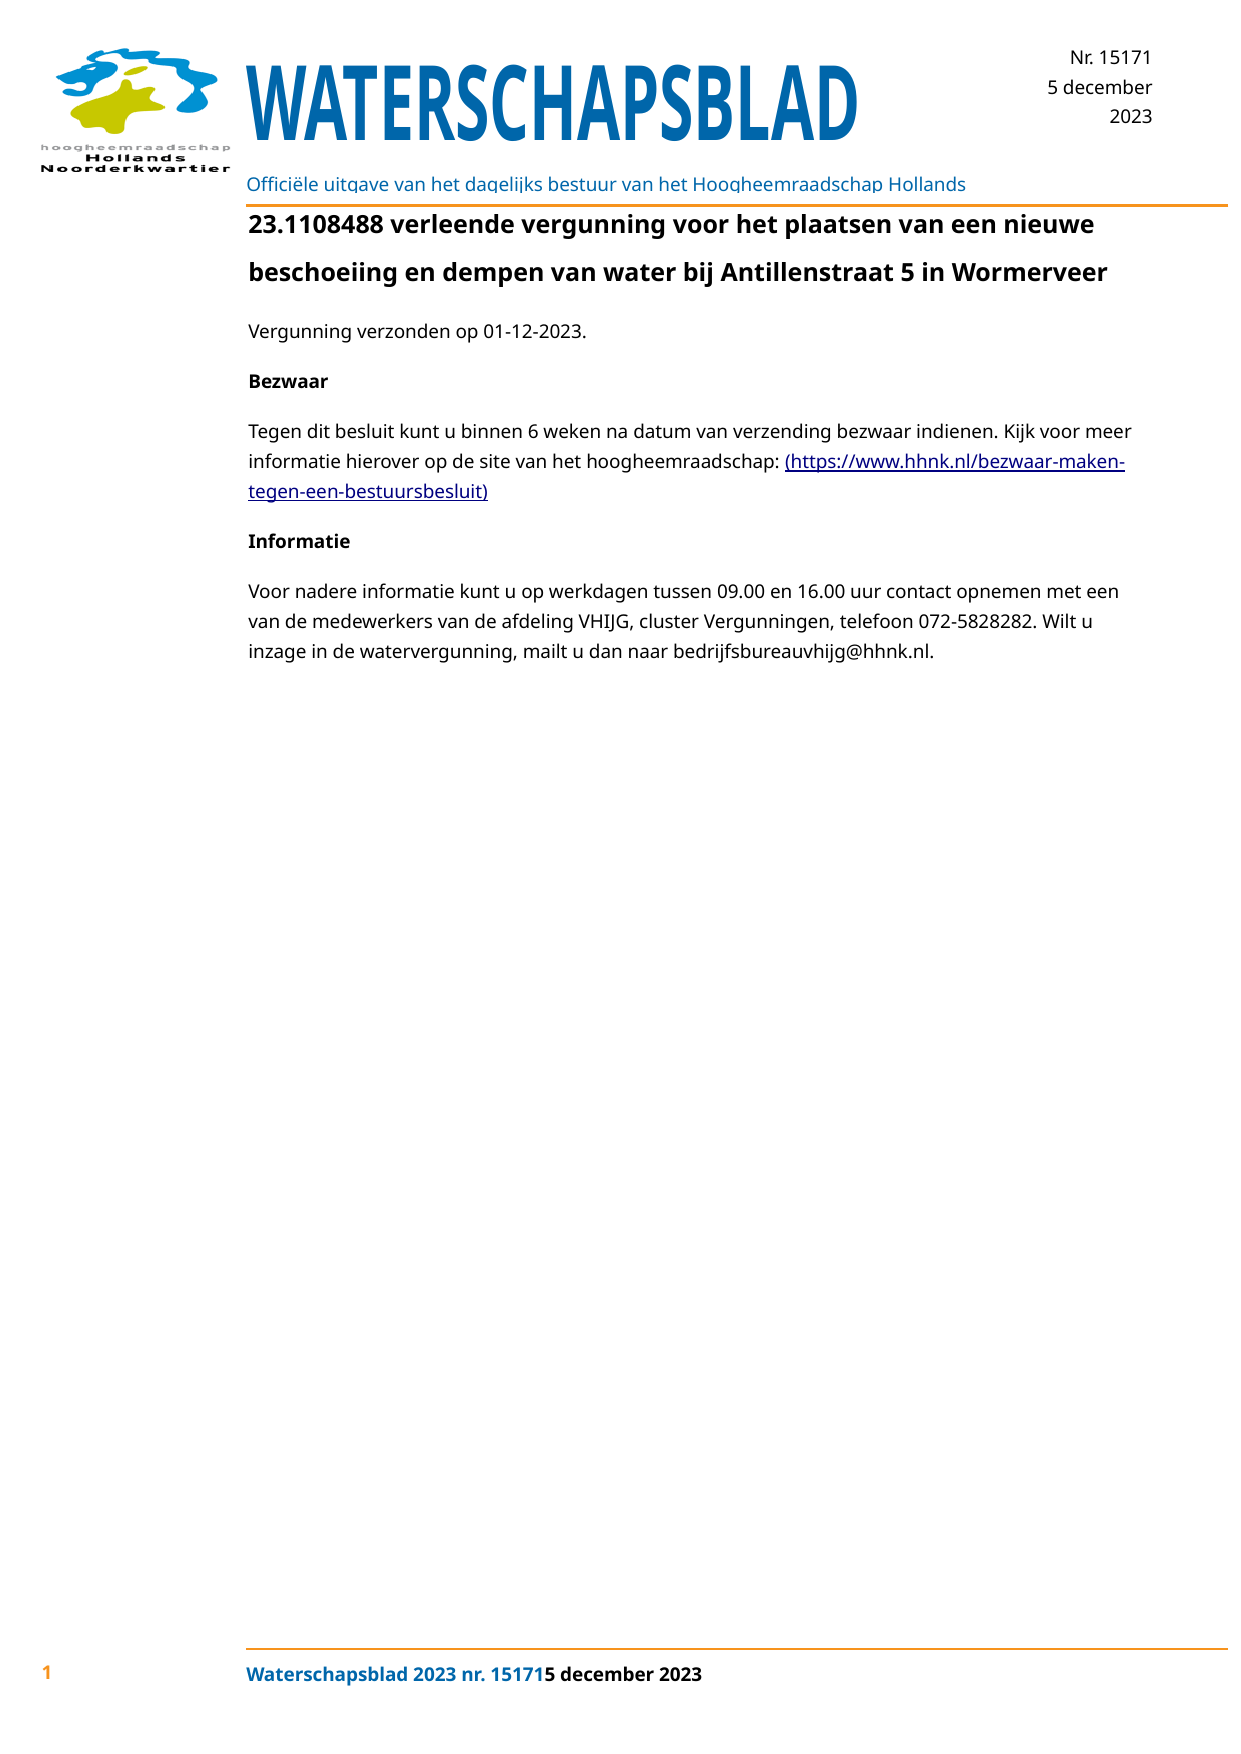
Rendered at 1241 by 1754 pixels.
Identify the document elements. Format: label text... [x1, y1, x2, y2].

text Vergunning verzonden op 01-12-2023. [248, 318, 1152, 344]
text Tegen dit besluit kunt u binnen 6 weken na datum van verzending bezwaar indienen. Kijk voor meer informatie hierover op de site van het hoogheemraadschap: (https://www.hhnk.nl/bezwaar-maken-tegen-een-bestuursbesluit) [248, 419, 1152, 504]
text 23.1108488 verleende vergunning voor het plaatsen van een nieuwe beschoeiing en dempen van water bij Antillenstraat 5 in Wormerveer [248, 207, 1152, 288]
text Bezwaar [248, 368, 1152, 394]
picture [41, 47, 231, 172]
text Voor nadere informatie kunt u op werkdagen tussen 09.00 en 16.00 uur contact opnemen met een van de medewerkers van de afdeling VHIJG, cluster Vergunningen, telefoon 072-5828282. Wilt u inzage in de watervergunning, mailt u dan naar bedrijfsbureauvhijg@hhnk.nl. [248, 579, 1152, 664]
text Informatie [248, 528, 1152, 554]
